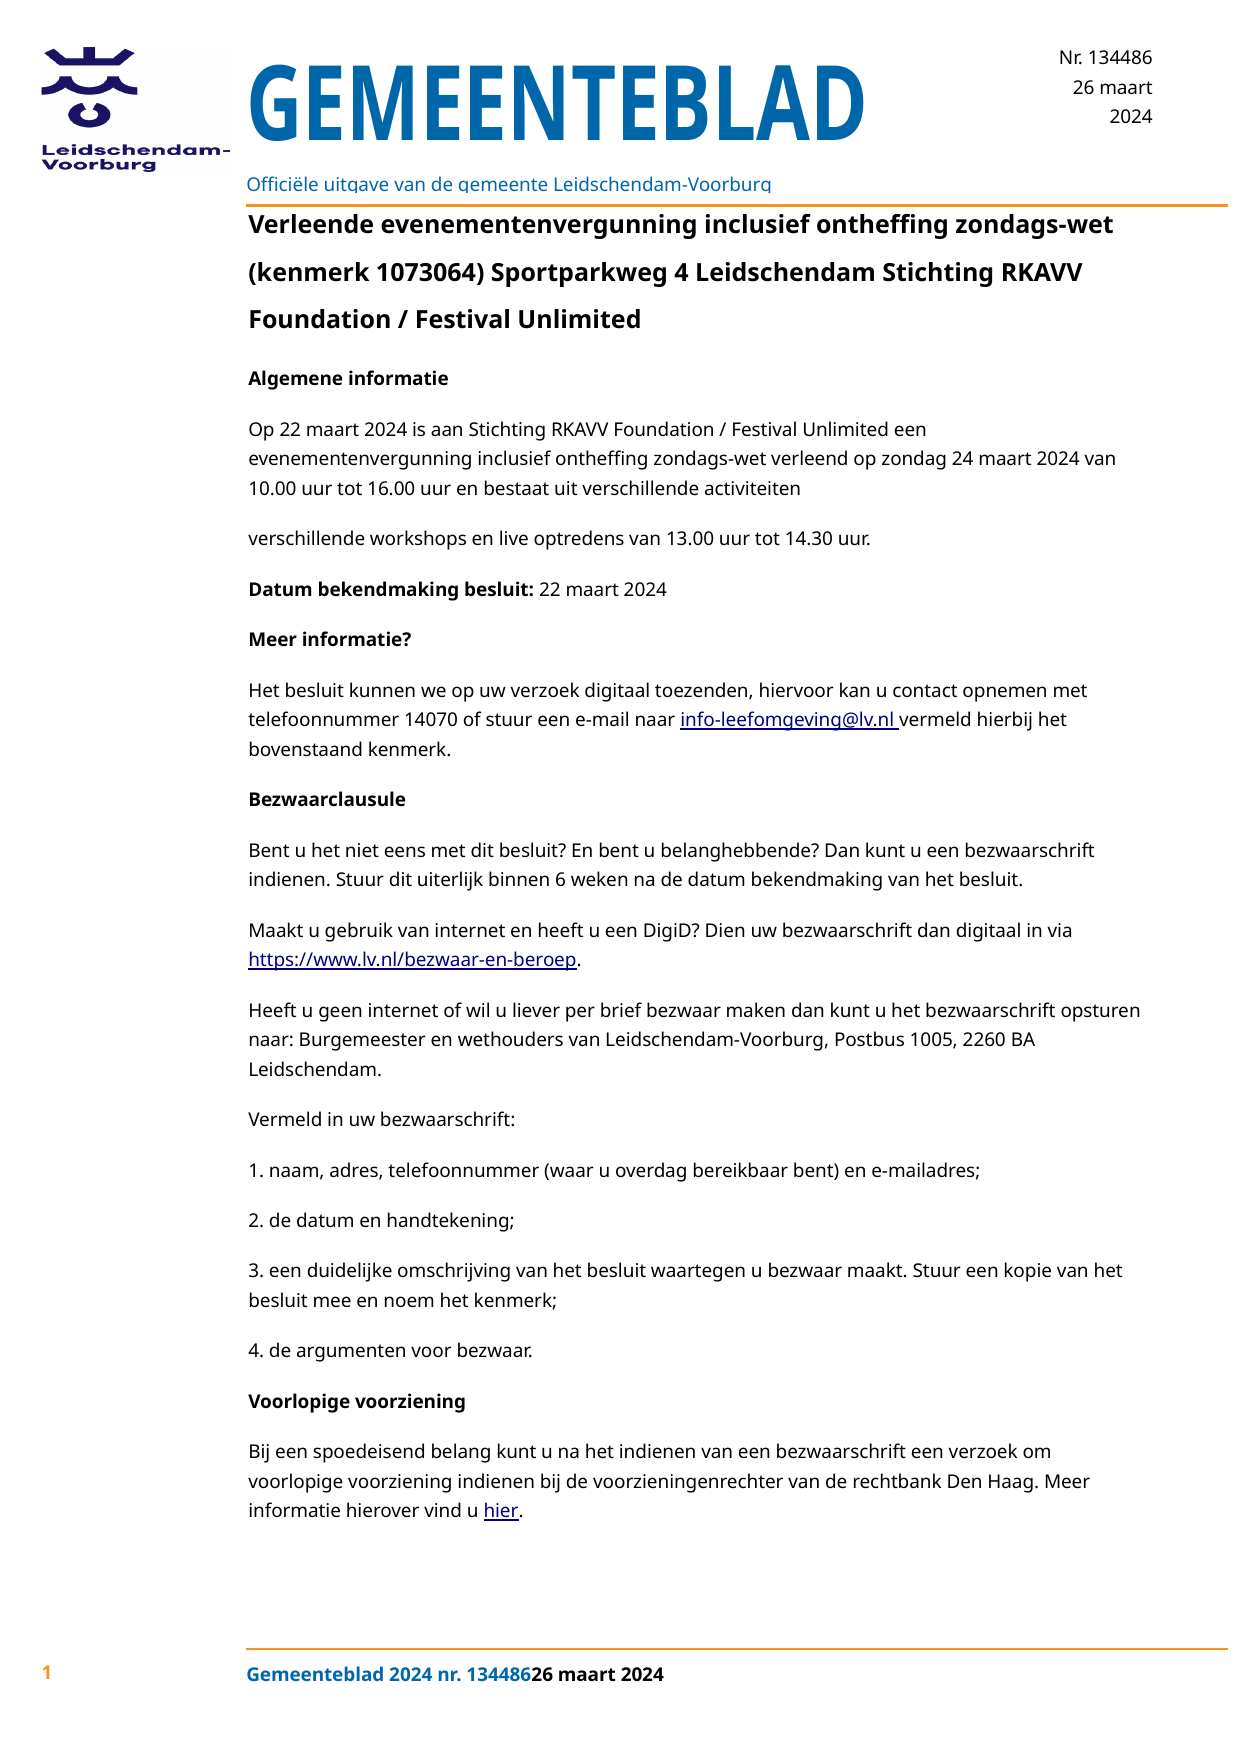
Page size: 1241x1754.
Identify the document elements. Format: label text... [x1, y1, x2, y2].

text Voorlopige voorziening [248, 1388, 1152, 1414]
text 2. de datum en handtekening; [248, 1207, 1152, 1233]
picture [41, 47, 231, 172]
text Heeft u geen internet of wil u liever per brief bezwaar maken dan kunt u het bezwaarschrift opsturen naar: Burgemeester en wethouders van Leidschendam-Voorburg, Postbus 1005, 2260 BA Leidschendam. [248, 997, 1152, 1082]
text Bezwaarclausule [248, 786, 1152, 812]
text 1. naam, adres, telefoonnummer (waar u overdag bereikbaar bent) en e-mailadres; [248, 1157, 1152, 1182]
text Bij een spoedeisend belang kunt u na het indienen van een bezwaarschrift een verzoek om voorlopige voorziening indienen bij de voorzieningenrechter van de rechtbank Den Haag. Meer informatie hierover vind u hier. [248, 1438, 1152, 1523]
text Maakt u gebruik van internet en heeft u een DigiD? Dien uw bezwaarschrift dan digitaal in via https://www.lv.nl/bezwaar-en-beroep. [248, 917, 1152, 972]
text Bent u het niet eens met dit besluit? En bent u belanghebbende? Dan kunt u een bezwaarschrift indienen. Stuur dit uiterlijk binnen 6 weken na de datum bekendmaking van het besluit. [248, 837, 1152, 892]
text Het besluit kunnen we op uw verzoek digitaal toezenden, hiervoor kan u contact opnemen met telefoonnummer 14070 of stuur een e-mail naar info-leefomgeving@lv.nl vermeld hierbij het bovenstaand kenmerk. [248, 677, 1152, 762]
text Verleende evenementenvergunning inclusief ontheffing zondags-wet (kenmerk 1073064) Sportparkweg 4 Leidschendam Stichting RKAVV Foundation / Festival Unlimited [248, 207, 1152, 336]
text 3. een duidelijke omschrijving van het besluit waartegen u bezwaar maakt. Stuur een kopie van het besluit mee en noem het kenmerk; [248, 1258, 1152, 1313]
text Algemene informatie [248, 366, 1152, 391]
text 4. de argumenten voor bezwaar. [248, 1338, 1152, 1363]
text Vermeld in uw bezwaarschrift: [248, 1106, 1152, 1132]
text Meer informatie? [248, 626, 1152, 652]
text Op 22 maart 2024 is aan Stichting RKAVV Foundation / Festival Unlimited een evenementenvergunning inclusief ontheffing zondags-wet verleend op zondag 24 maart 2024 van 10.00 uur tot 16.00 uur en bestaat uit verschillende activiteiten [248, 416, 1152, 501]
text verschillende workshops en live optredens van 13.00 uur tot 14.30 uur. [248, 526, 1152, 551]
text Datum bekendmaking besluit: 22 maart 2024 [248, 576, 1152, 602]
